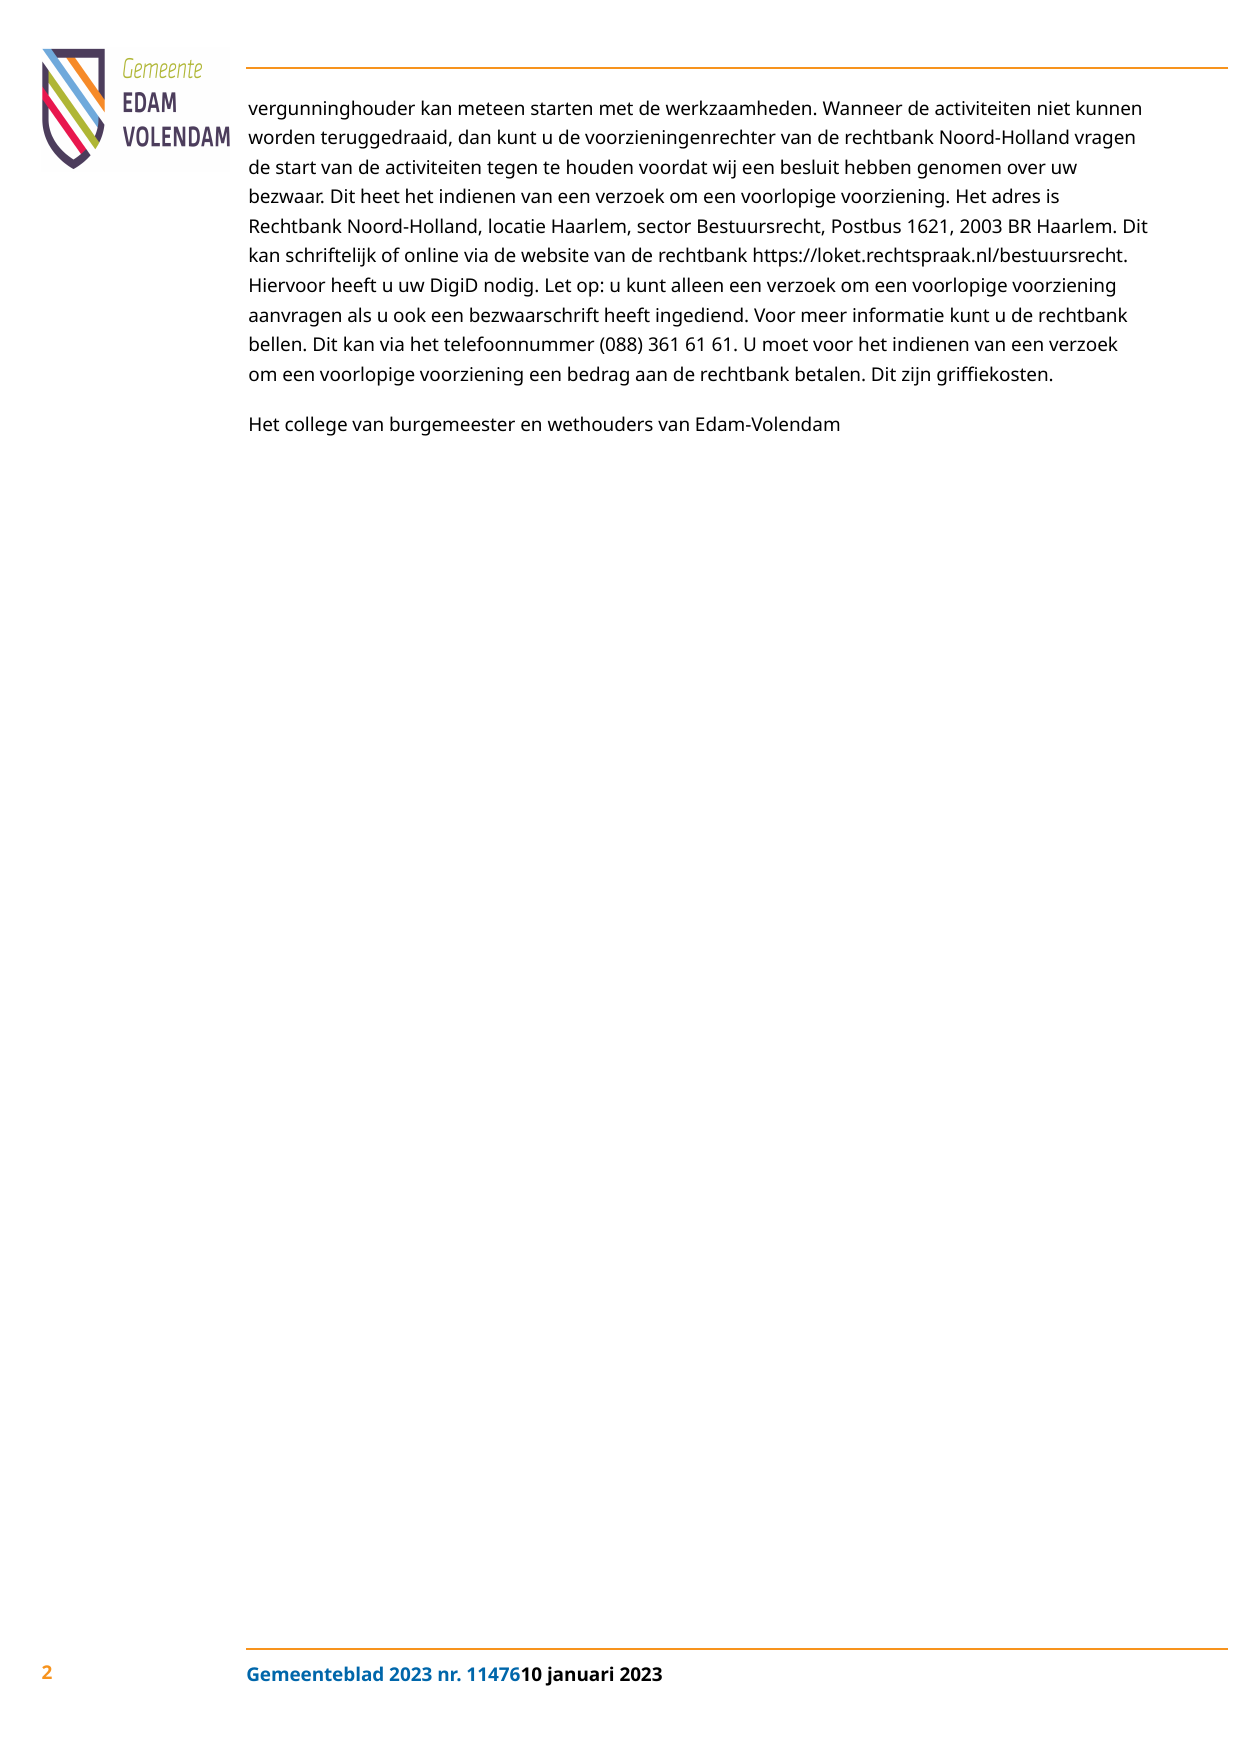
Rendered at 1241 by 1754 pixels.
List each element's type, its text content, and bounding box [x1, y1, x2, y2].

text vergunninghouder kan meteen starten met de werkzaamheden. Wanneer de activiteiten niet kunnen worden teruggedraaid, dan kunt u de voorzieningenrechter van de rechtbank Noord-Holland vragen de start van de activiteiten tegen te houden voordat wij een besluit hebben genomen over uw bezwaar. Dit heet het indienen van een verzoek om een voorlopige voorziening. Het adres is Rechtbank Noord-Holland, locatie Haarlem, sector Bestuursrecht, Postbus 1621, 2003 BR Haarlem. Dit kan schriftelijk of online via de website van de rechtbank https://loket.rechtspraak.nl/bestuursrecht. Hiervoor heeft u uw DigiD nodig. Let op: u kunt alleen een verzoek om een voorlopige voorziening aanvragen als u ook een bezwaarschrift heeft ingediend. Voor meer informatie kunt u de rechtbank bellen. Dit kan via het telefoonnummer (088) 361 61 61. U moet voor het indienen van een verzoek om een voorlopige voorziening een bedrag aan de rechtbank betalen. Dit zijn griffiekosten. [248, 95, 1152, 387]
picture [41, 47, 231, 172]
text Het college van burgemeester en wethouders van Edam-Volendam [248, 411, 1152, 437]
